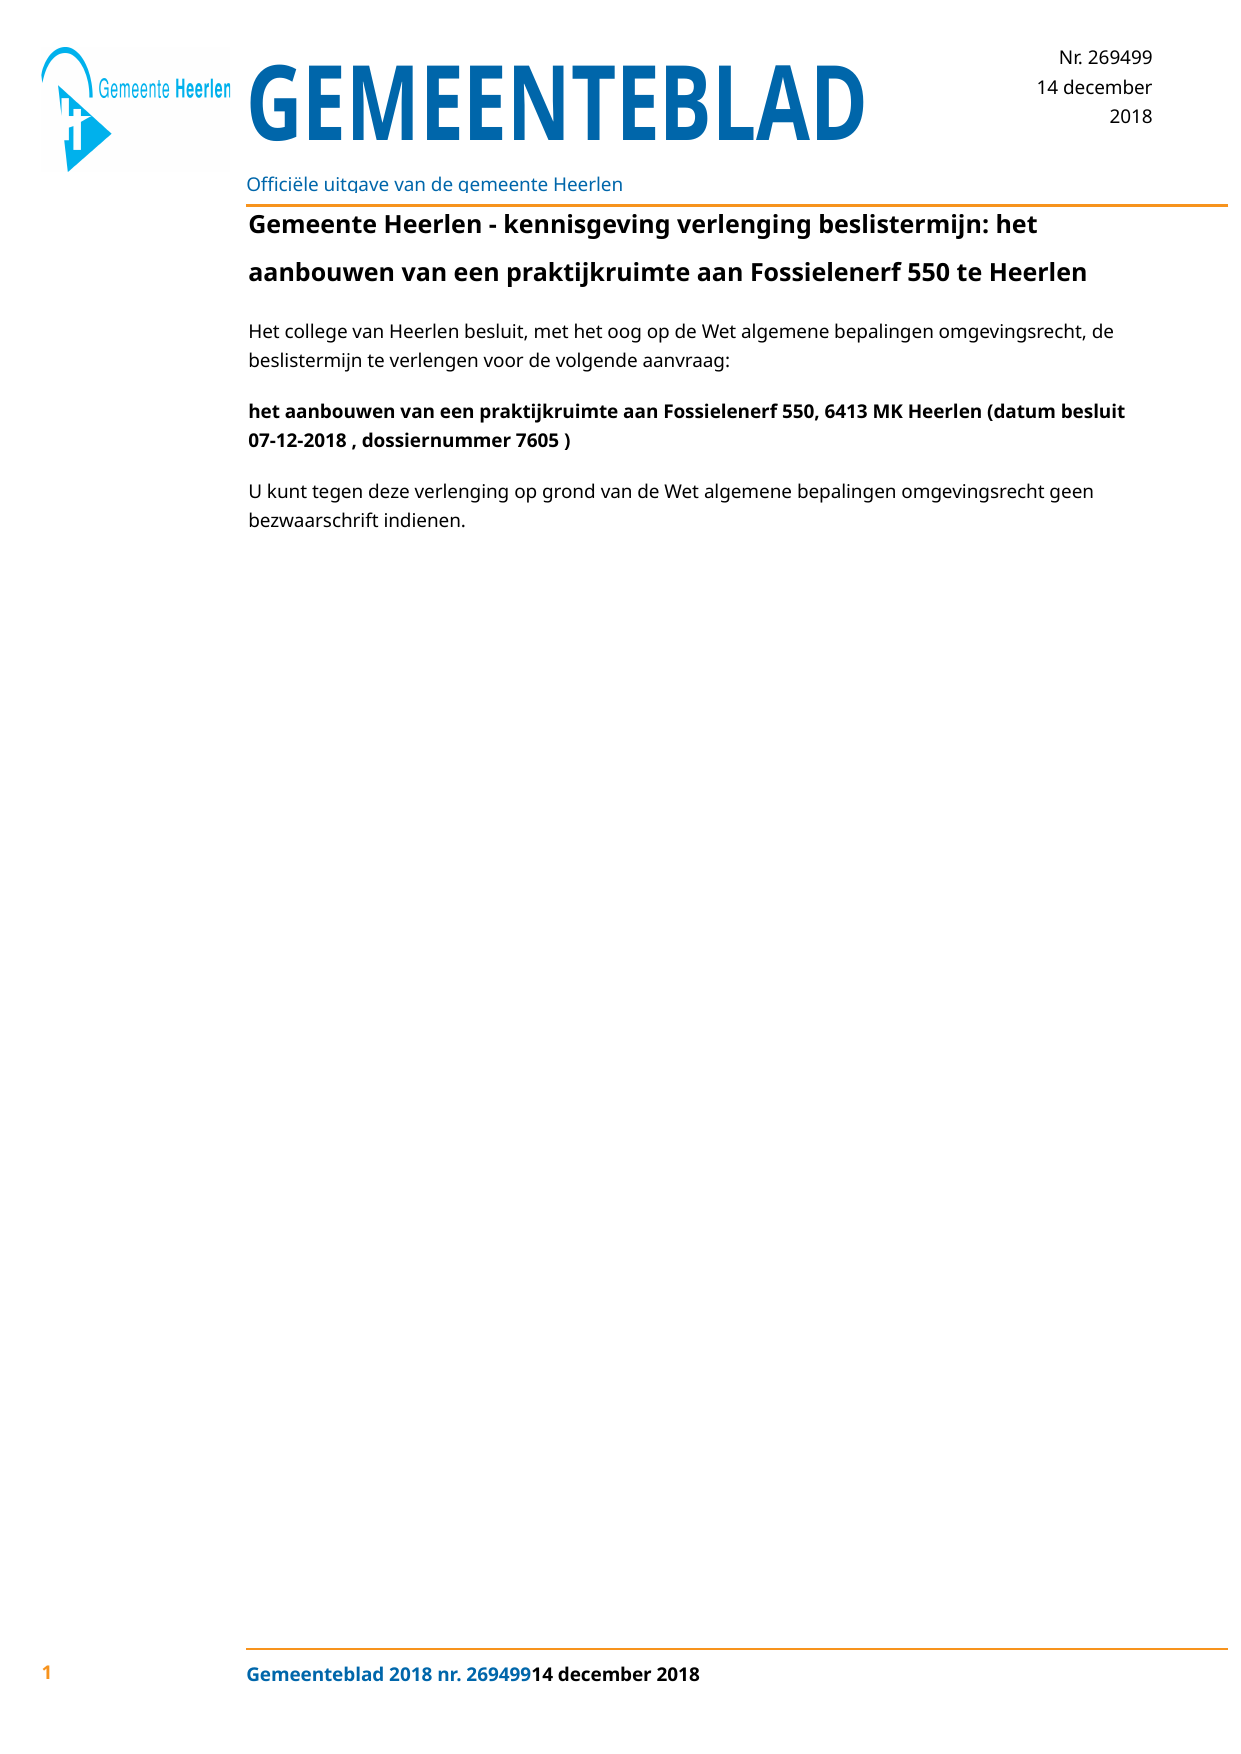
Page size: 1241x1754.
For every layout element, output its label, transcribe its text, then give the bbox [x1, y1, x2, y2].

text Gemeente Heerlen - kennisgeving verlenging beslistermijn: het aanbouwen van een praktijkruimte aan Fossielenerf 550 te Heerlen [248, 207, 1152, 288]
picture [41, 47, 58, 70]
text het aanbouwen van een praktijkruimte aan Fossielenerf 550, 6413 MK Heerlen (datum besluit 07-12-2018 , dossiernummer 7605 ) [248, 398, 1152, 453]
picture [41, 47, 231, 172]
text U kunt tegen deze verlenging op grond van de Wet algemene bepalingen omgevingsrecht geen bezwaarschrift indienen. [248, 478, 1152, 533]
text Het college van Heerlen besluit, met het oog op de Wet algemene bepalingen omgevingsrecht, de beslistermijn te verlengen voor de volgende aanvraag: [248, 318, 1152, 373]
